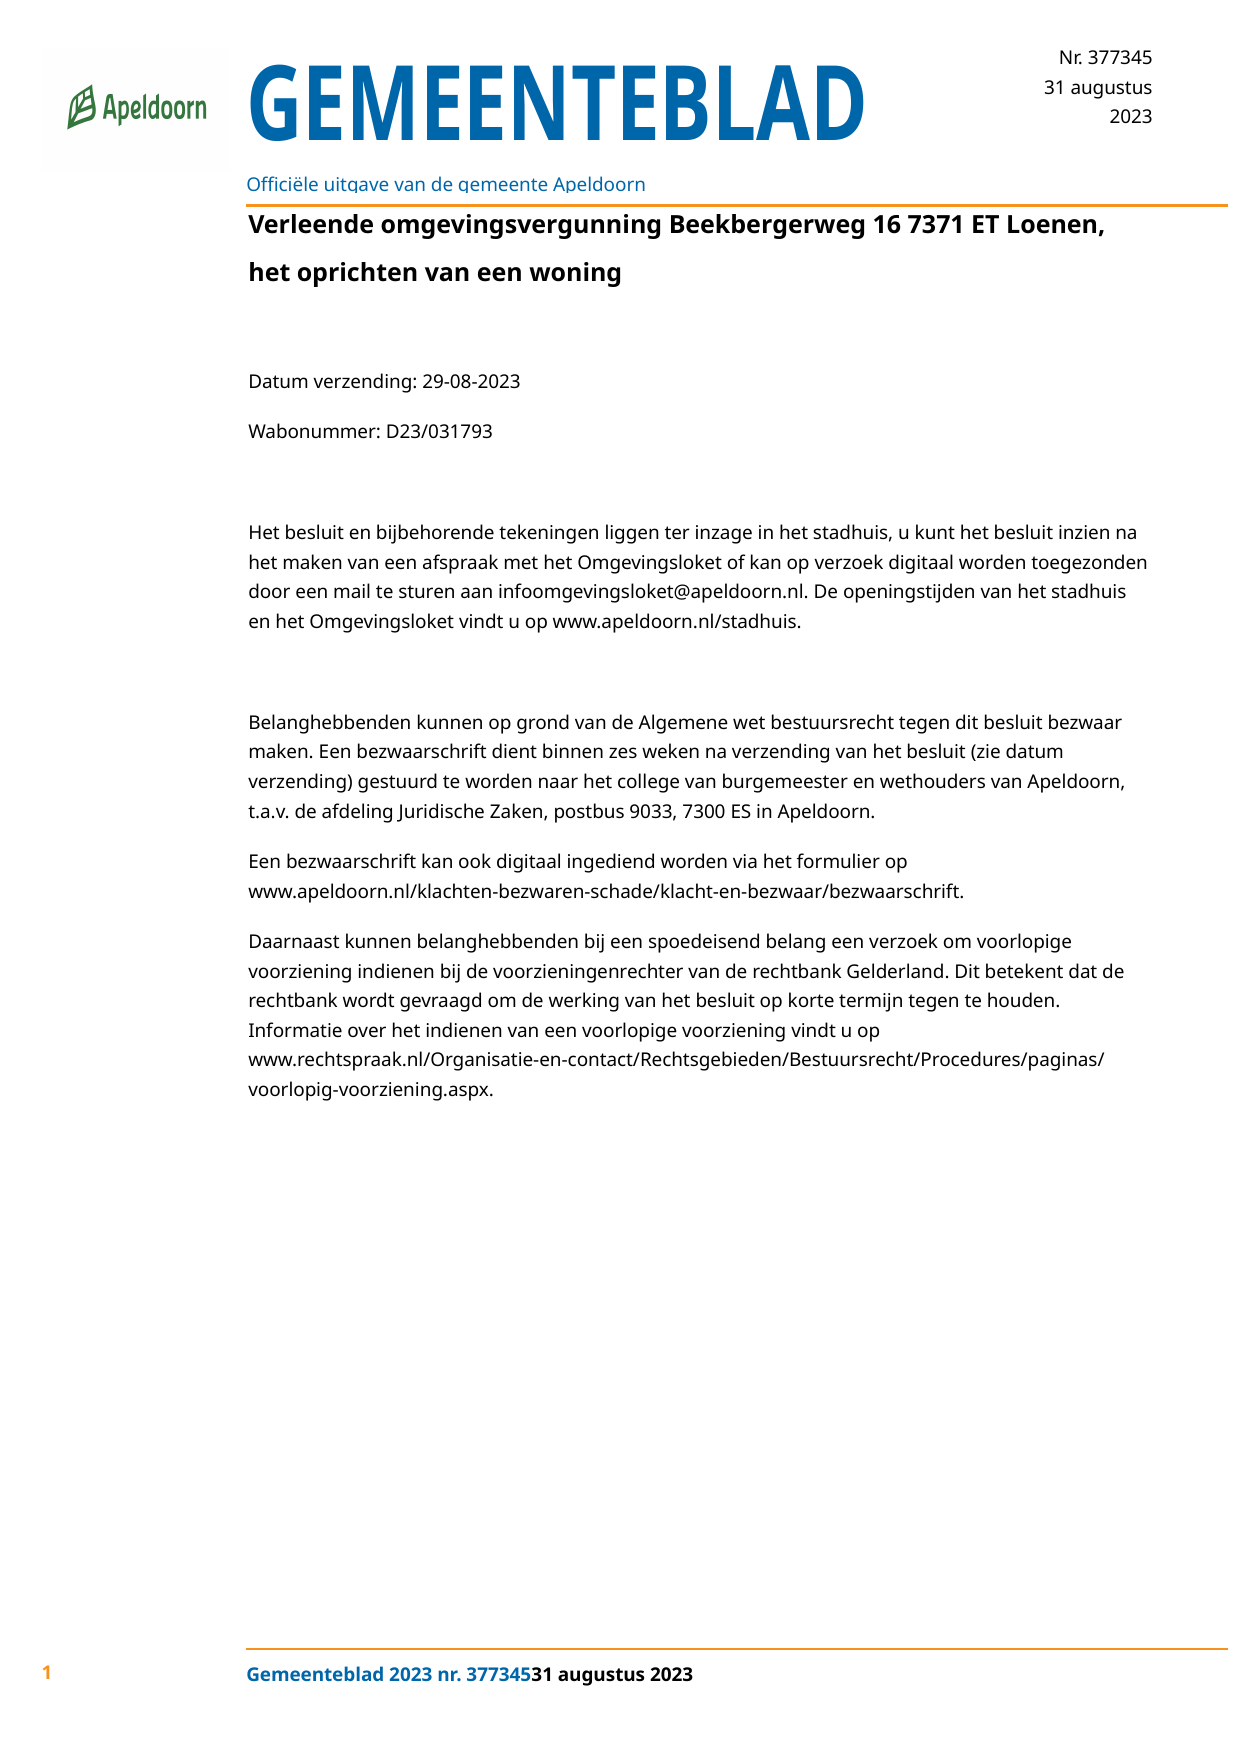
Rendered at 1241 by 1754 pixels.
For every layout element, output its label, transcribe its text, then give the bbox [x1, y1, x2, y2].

picture [41, 47, 231, 172]
text Daarnaast kunnen belanghebbenden bij een spoedeisend belang een verzoek om voorlopige voorziening indienen bij de voorzieningenrechter van de rechtbank Gelderland. Dit betekent dat de rechtbank wordt gevraagd om de werking van het besluit op korte termijn tegen te houden. Informatie over het indienen van een voorlopige voorziening vindt u op www.rechtspraak.nl/Organisatie-en-contact/Rechtsgebieden/Bestuursrecht/Procedures/paginas/voorlopig-voorziening.aspx. [248, 928, 1152, 1102]
text Het besluit en bijbehorende tekeningen liggen ter inzage in het stadhuis, u kunt het besluit inzien na het maken van een afspraak met het Omgevingsloket of kan op verzoek digitaal worden toegezonden door een mail te sturen aan infoomgevingsloket@apeldoorn.nl. De openingstijden van het stadhuis en het Omgevingsloket vindt u op www.apeldoorn.nl/stadhuis. [248, 519, 1152, 634]
text Wabonummer: D23/031793 [248, 419, 1152, 444]
text Verleende omgevingsvergunning Beekbergerweg 16 7371 ET Loenen, het oprichten van een woning [248, 207, 1152, 288]
text Datum verzending: 29-08-2023 [248, 368, 1152, 394]
text Belanghebbenden kunnen op grond van de Algemene wet bestuursrecht tegen dit besluit bezwaar maken. Een bezwaarschrift dient binnen zes weken na verzending van het besluit (zie datum verzending) gestuurd te worden naar het college van burgemeester en wethouders van Apeldoorn, t.a.v. de afdeling Juridische Zaken, postbus 9033, 7300 ES in Apeldoorn. [248, 709, 1152, 824]
text Een bezwaarschrift kan ook digitaal ingediend worden via het formulier op www.apeldoorn.nl/klachten-bezwaren-schade/klacht-en-bezwaar/bezwaarschrift. [248, 848, 1152, 904]
